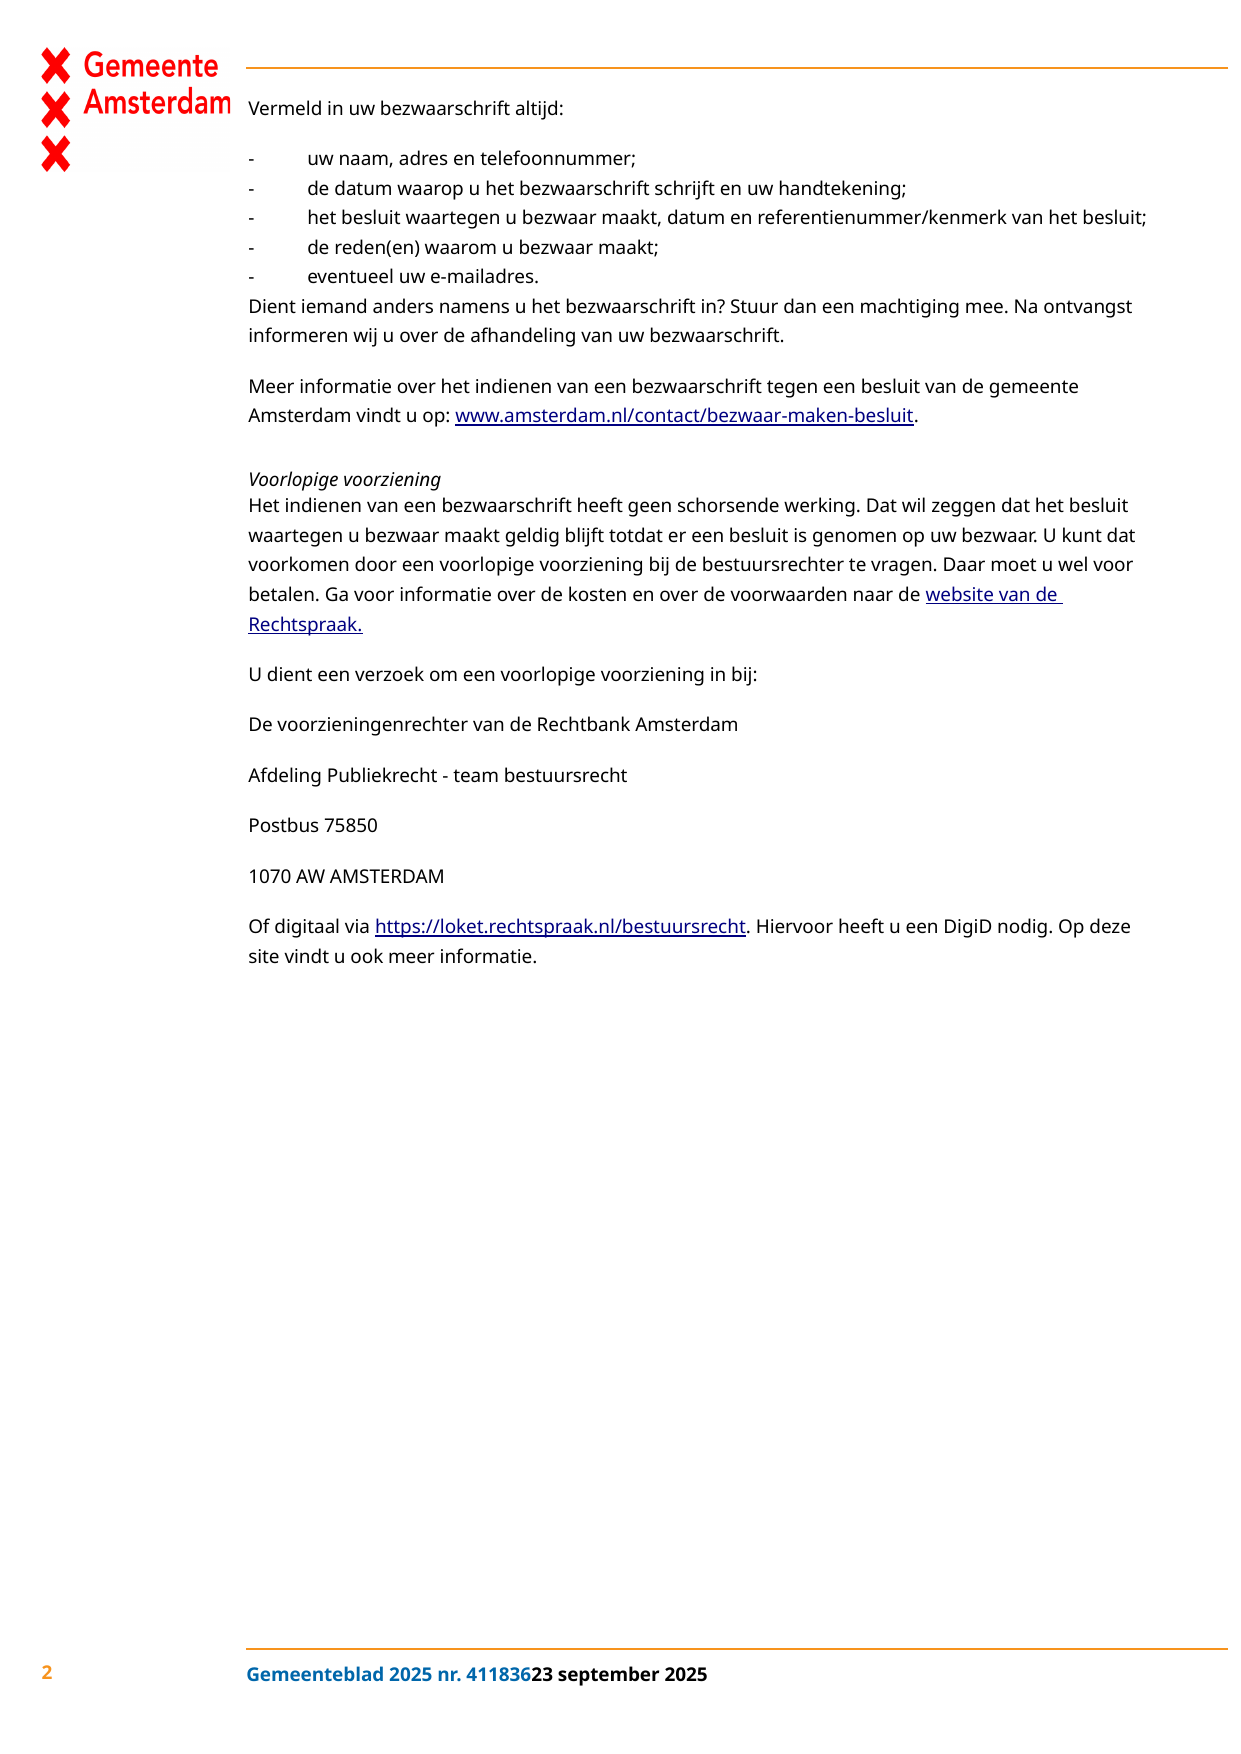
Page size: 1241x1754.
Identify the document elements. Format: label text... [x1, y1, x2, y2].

list het besluit waartegen u bezwaar maakt, datum en referentienummer/kenmerk van het besluit; [248, 204, 1152, 230]
text 1070 AW AMSTERDAM [248, 863, 1152, 888]
list de datum waarop u het bezwaarschrift schrijft en uw handtekening; [248, 175, 1152, 201]
text Vermeld in uw bezwaarschrift altijd: [248, 95, 1152, 121]
text Afdeling Publiekrecht - team bestuursrecht [248, 762, 1152, 788]
text Voorlopige voorziening [248, 467, 1152, 492]
text Dient iemand anders namens u het bezwaarschrift in? Stuur dan een machtiging mee. Na ontvangst informeren wij u over de afhandeling van uw bezwaarschrift. [248, 293, 1152, 348]
picture [41, 47, 231, 172]
text Meer informatie over het indienen van een bezwaarschrift tegen een besluit van de gemeente Amsterdam vindt u op: www.amsterdam.nl/contact/bezwaar-maken-besluit. [248, 373, 1152, 428]
text Het indienen van een bezwaarschrift heeft geen schorsende werking. Dat wil zeggen dat het besluit waartegen u bezwaar maakt geldig blijft totdat er een besluit is genomen op uw bezwaar. U kunt dat voorkomen door een voorlopige voorziening bij de bestuursrechter te vragen. Daar moet u wel voor betalen. Ga voor informatie over de kosten en over de voorwaarden naar de website van de Rechtspraak. [248, 492, 1152, 636]
list eventueel uw e-mailadres. [248, 263, 1152, 289]
list de reden(en) waarom u bezwaar maakt; [248, 234, 1152, 260]
list uw naam, adres en telefoonnummer; [248, 145, 1152, 171]
text Postbus 75850 [248, 812, 1152, 838]
text Of digitaal via https://loket.rechtspraak.nl/bestuursrecht. Hiervoor heeft u een DigiD nodig. Op deze site vindt u ook meer informatie. [248, 913, 1152, 968]
text De voorzieningenrechter van de Rechtbank Amsterdam [248, 712, 1152, 737]
text U dient een verzoek om een voorlopige voorziening in bij: [248, 661, 1152, 687]
